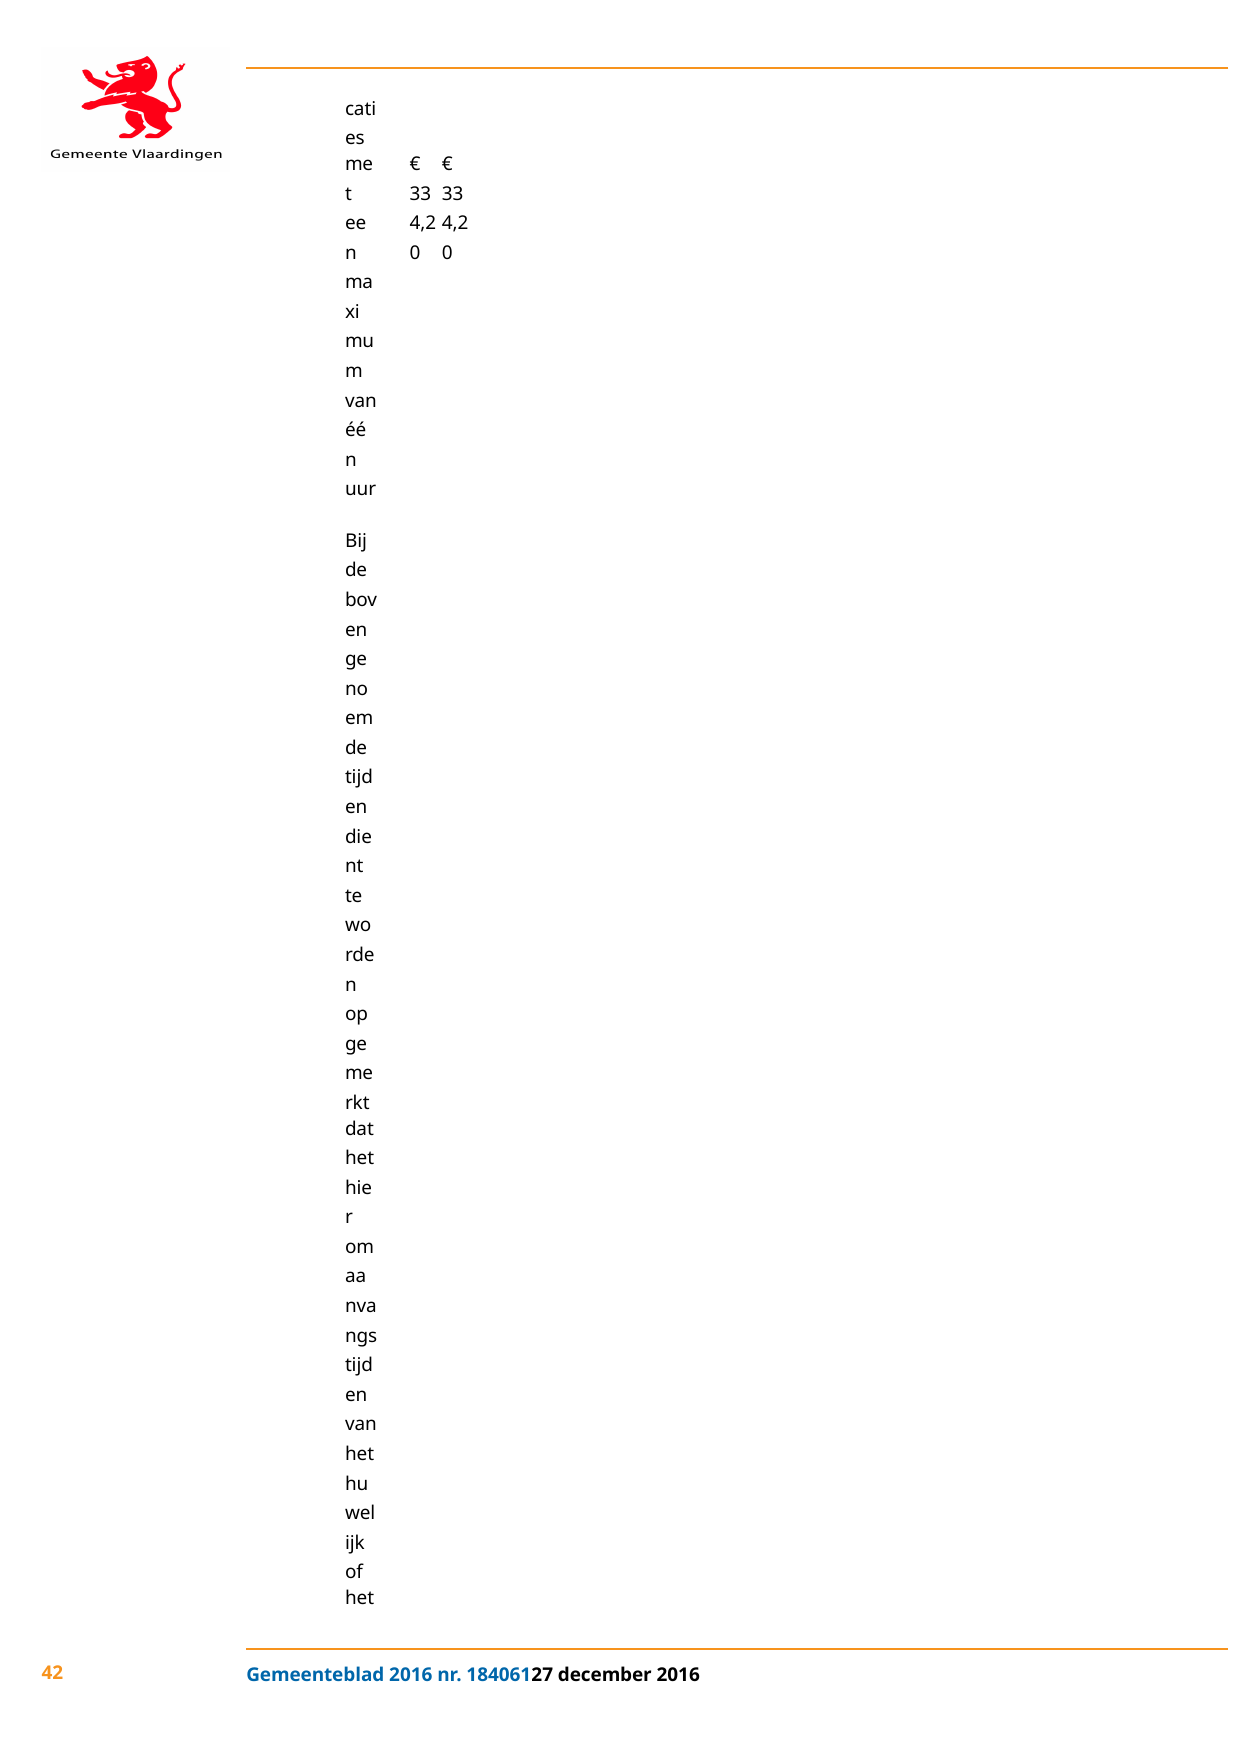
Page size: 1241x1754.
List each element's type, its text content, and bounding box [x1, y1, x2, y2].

table_cell [377, 1584, 409, 1610]
table_cell [313, 501, 345, 527]
table_cell [409, 501, 442, 527]
table_cell [409, 1584, 442, 1610]
table_cell [313, 150, 345, 501]
table_cell [248, 150, 280, 501]
table_cell [345, 501, 377, 527]
table_cell [442, 1115, 474, 1584]
table_cell [442, 1584, 474, 1610]
table_cell [377, 1115, 409, 1584]
table_cell [280, 95, 312, 150]
table_cell [248, 1584, 280, 1610]
table_cell caties [345, 95, 377, 150]
table_cell [280, 1584, 312, 1610]
table_cell [377, 501, 409, 527]
table_cell [377, 95, 409, 150]
table_cell [313, 95, 345, 150]
table_cell [248, 95, 280, 150]
table_cell [409, 527, 442, 1115]
table_cell [248, 527, 280, 1115]
table_cell met een maximum van één uur [345, 150, 377, 501]
table_cell [313, 1115, 345, 1584]
table_cell [442, 501, 474, 527]
table_cell dat het hier om aanvangstijden van het huwelijk of [345, 1115, 377, 1584]
table_cell [280, 501, 312, 527]
table_cell [377, 150, 409, 501]
table_cell [280, 150, 312, 501]
table_cell [409, 1115, 442, 1584]
table_cell [377, 527, 409, 1115]
table_cell [280, 1115, 312, 1584]
table_cell € 334,20 [442, 150, 474, 501]
table_cell € 334,20 [409, 150, 442, 501]
table_cell [409, 95, 442, 150]
table_cell het [345, 1584, 377, 1610]
table_cell [442, 527, 474, 1115]
table_cell [248, 501, 280, 527]
table_cell [313, 1584, 345, 1610]
table_cell [248, 1115, 280, 1584]
table_cell [313, 527, 345, 1115]
table_cell [442, 95, 474, 150]
table_cell Bij de bovengenoemde tijden dient te worden opgemerkt [345, 527, 377, 1115]
picture [41, 47, 231, 172]
table_cell [280, 527, 312, 1115]
